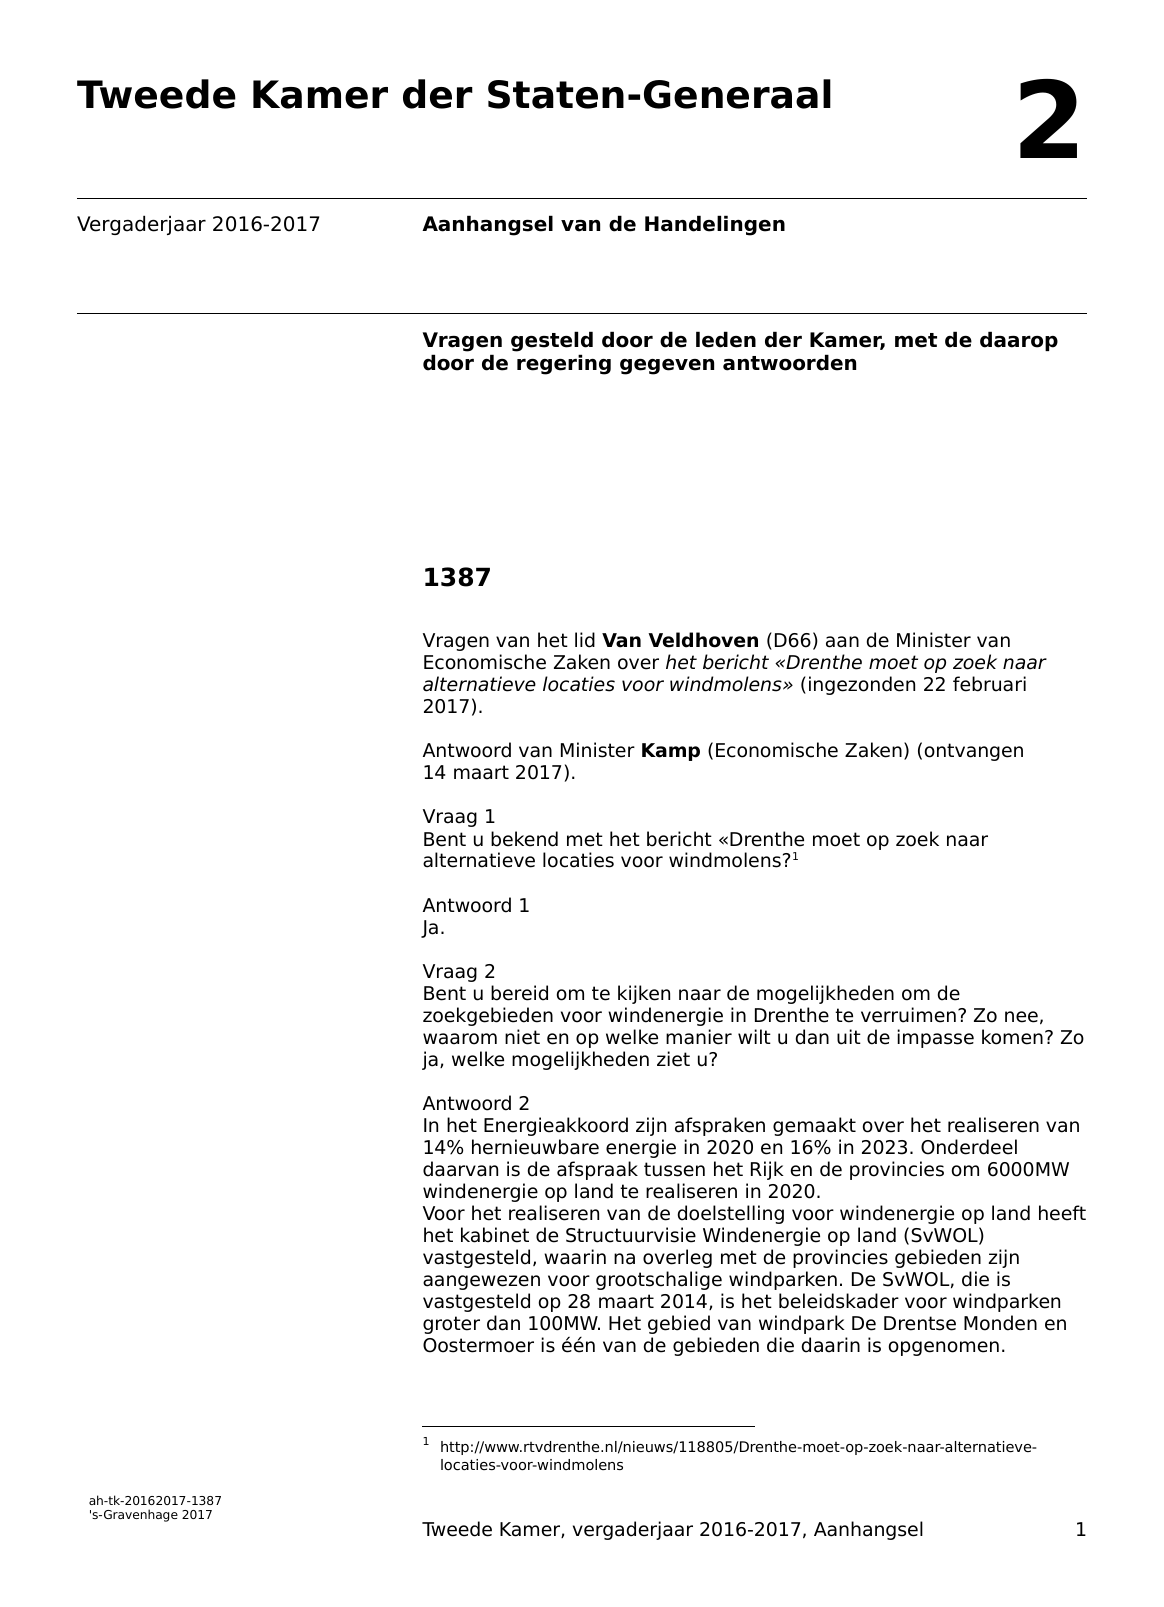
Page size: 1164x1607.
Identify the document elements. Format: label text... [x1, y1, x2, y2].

table_cell Vragen gesteld door de leden der Kamer, met de daarop door de regering gegeven antwoorden [422, 314, 1087, 375]
text Ja. [422, 917, 1087, 938]
text Antwoord van Minister Kamp (Economische Zaken) (ontvangen 14 maart 2017). [422, 740, 1087, 784]
table_header 2 [886, 59, 1087, 198]
text Vraag 1 [422, 806, 1087, 828]
table_cell Vergaderjaar 2016-2017 [77, 199, 422, 313]
text ah-tk-20162017-1387 [88, 1494, 323, 1508]
table_cell Aanhangsel van de Handelingen [422, 199, 1087, 313]
text Antwoord 2 [422, 1093, 1087, 1115]
text In het Energieakkoord zijn afspraken gemaakt over het realiseren van 14% hernieuwbare energie in 2020 en 16% in 2023. Onderdeel daarvan is de afspraak tussen het Rijk en de provincies om 6000MW windenergie op land te realiseren in 2020. [422, 1115, 1087, 1203]
text Antwoord 1 [422, 894, 1087, 917]
text Vragen van het lid Van Veldhoven (D66) aan de Minister van Economische Zaken over het bericht «Drenthe moet op zoek naar alternatieve locaties voor windmolens» (ingezonden 22 februari 2017). [422, 630, 1087, 718]
text http://www.rtvdrenthe.nl/nieuws/118805/Drenthe-moet-op-zoek-naar-alternatieve-locaties-voor-windmolens [422, 1435, 1087, 1474]
text Voor het realiseren van de doelstelling voor windenergie op land heeft het kabinet de Structuurvisie Windenergie op land (SvWOL) vastgesteld, waarin na overleg met de provincies gebieden zijn aangewezen voor grootschalige windparken. De SvWOL, die is vastgesteld op 28 maart 2014, is het beleidskader voor windparken groter dan 100MW. Het gebied van windpark De Drentse Monden en Oostermoer is één van de gebieden die daarin is opgenomen. [422, 1203, 1087, 1357]
table_header Tweede Kamer der Staten-Generaal [77, 59, 886, 198]
text 's-Gravenhage 2017 [88, 1508, 323, 1522]
table_cell [77, 314, 422, 375]
text 1387 [422, 563, 1087, 592]
text Vraag 2 [422, 961, 1087, 983]
text Bent u bereid om te kijken naar de mogelijkheden om de zoekgebieden voor windenergie in Drenthe te verruimen? Zo nee, waarom niet en op welke manier wilt u dan uit de impasse komen? Zo ja, welke mogelijkheden ziet u? [422, 983, 1087, 1071]
text Bent u bekend met het bericht «Drenthe moet op zoek naar alternatieve locaties voor windmolens? [422, 828, 1087, 872]
